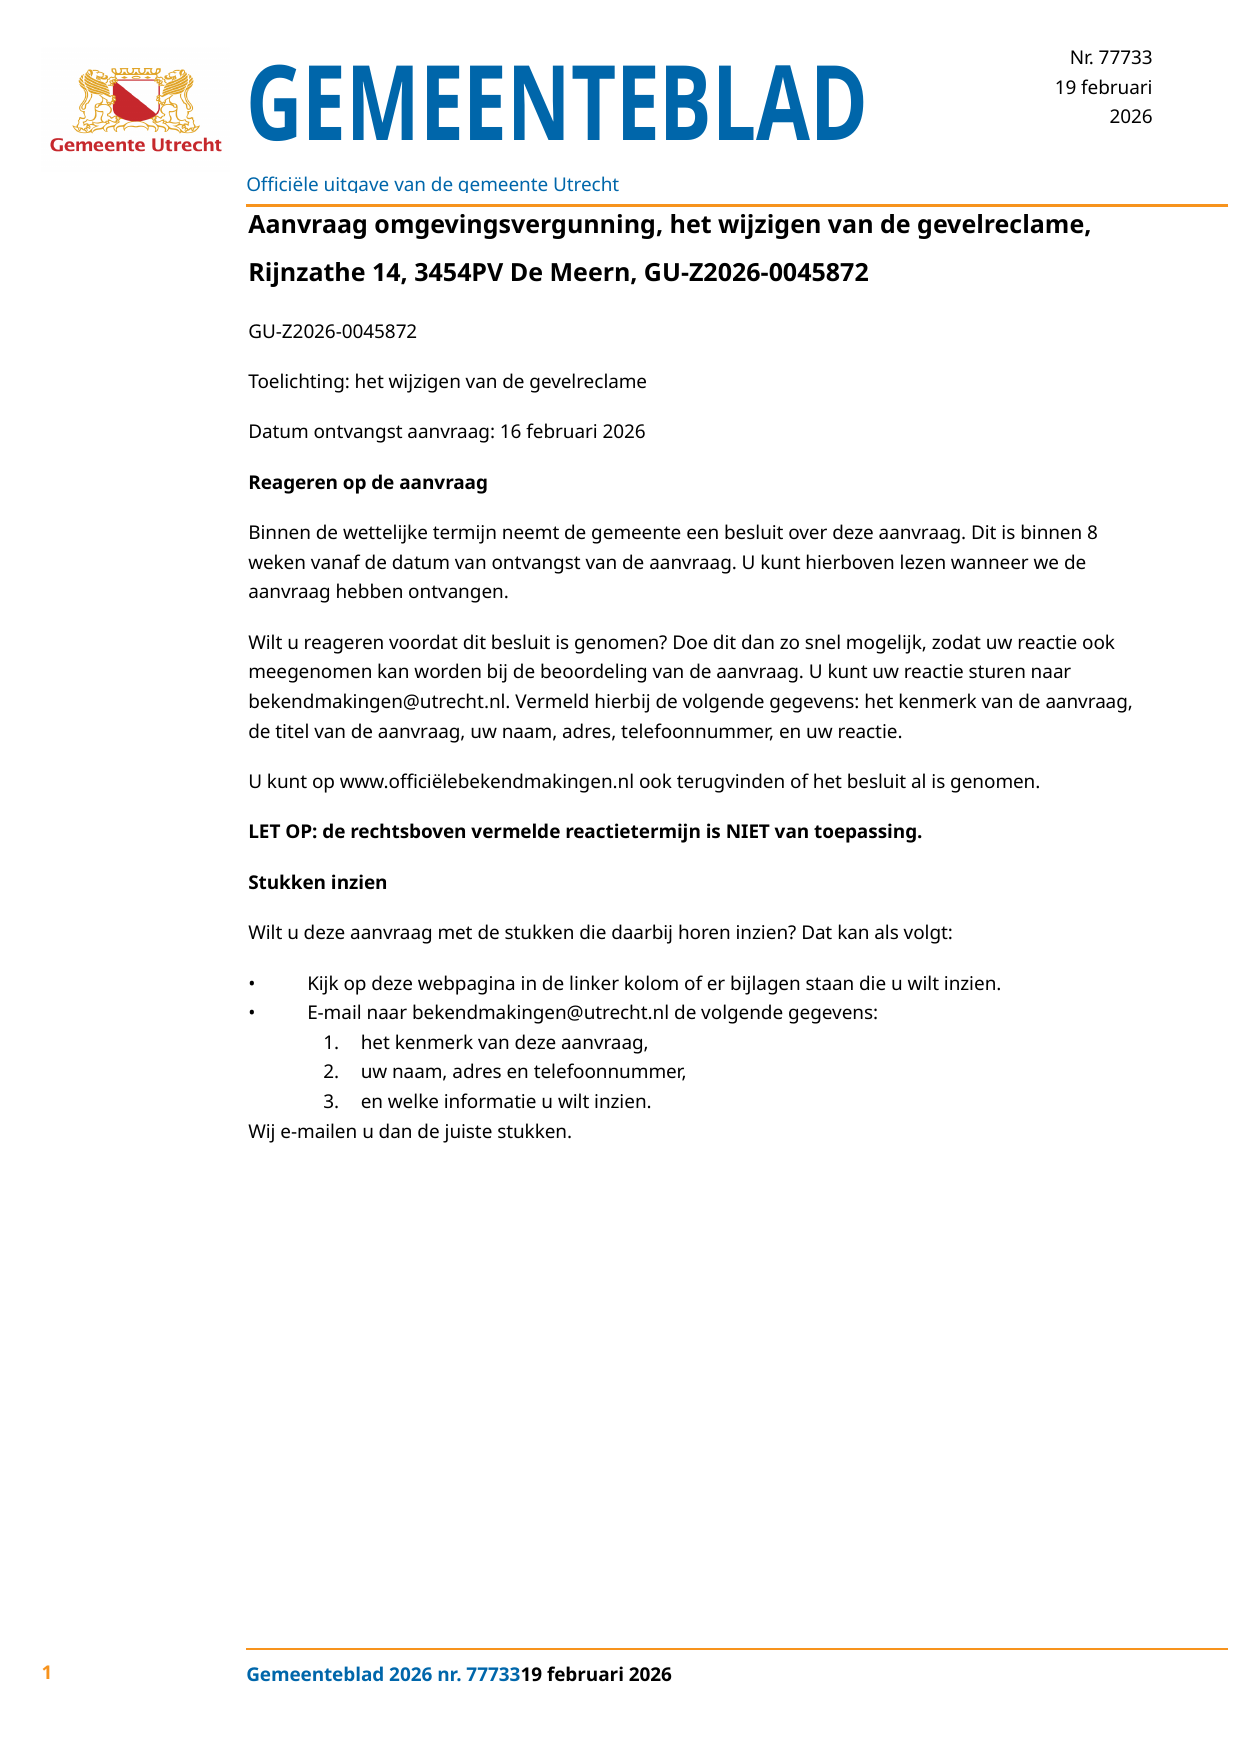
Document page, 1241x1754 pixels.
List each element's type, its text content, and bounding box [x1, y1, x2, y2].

list het kenmerk van deze aanvraag, [323, 1029, 1152, 1055]
list en welke informatie u wilt inzien. [323, 1088, 1152, 1114]
list Kijk op deze webpagina in de linker kolom of er bijlagen staan die u wilt inzien. [248, 970, 1152, 996]
text Stukken inzien [248, 869, 1152, 895]
text Aanvraag omgevingsvergunning, het wijzigen van de gevelreclame, Rijnzathe 14, 3454PV De Meern, GU-Z2026-0045872 [248, 207, 1152, 288]
text Binnen de wettelijke termijn neemt de gemeente een besluit over deze aanvraag. Dit is binnen 8 weken vanaf de datum van ontvangst van de aanvraag. U kunt hierboven lezen wanneer we de aanvraag hebben ontvangen. [248, 519, 1152, 604]
text Wilt u reageren voordat dit besluit is genomen? Doe dit dan zo snel mogelijk, zodat uw reactie ook meegenomen kan worden bij de beoordeling van de aanvraag. U kunt uw reactie sturen naar bekendmakingen@utrecht.nl. Vermeld hierbij de volgende gegevens: het kenmerk van de aanvraag, de titel van de aanvraag, uw naam, adres, telefoonnummer, en uw reactie. [248, 629, 1152, 744]
picture [41, 47, 231, 172]
text Wij e-mailen u dan de juiste stukken. [248, 1118, 1152, 1144]
text U kunt op www.officiëlebekendmakingen.nl ook terugvinden of het besluit al is genomen. [248, 768, 1152, 794]
list uw naam, adres en telefoonnummer, [323, 1059, 1152, 1084]
text Datum ontvangst aanvraag: 16 februari 2026 [248, 419, 1152, 444]
text Reageren op de aanvraag [248, 469, 1152, 495]
text Toelichting: het wijzigen van de gevelreclame [248, 368, 1152, 394]
text LET OP: de rechtsboven vermelde reactietermijn is NIET van toepassing. [248, 819, 1152, 844]
list E-mail naar bekendmakingen@utrecht.nl de volgende gegevens: [248, 999, 1152, 1025]
text Wilt u deze aanvraag met de stukken die daarbij horen inzien? Dat kan als volgt: [248, 919, 1152, 945]
text GU-Z2026-0045872 [248, 318, 1152, 344]
